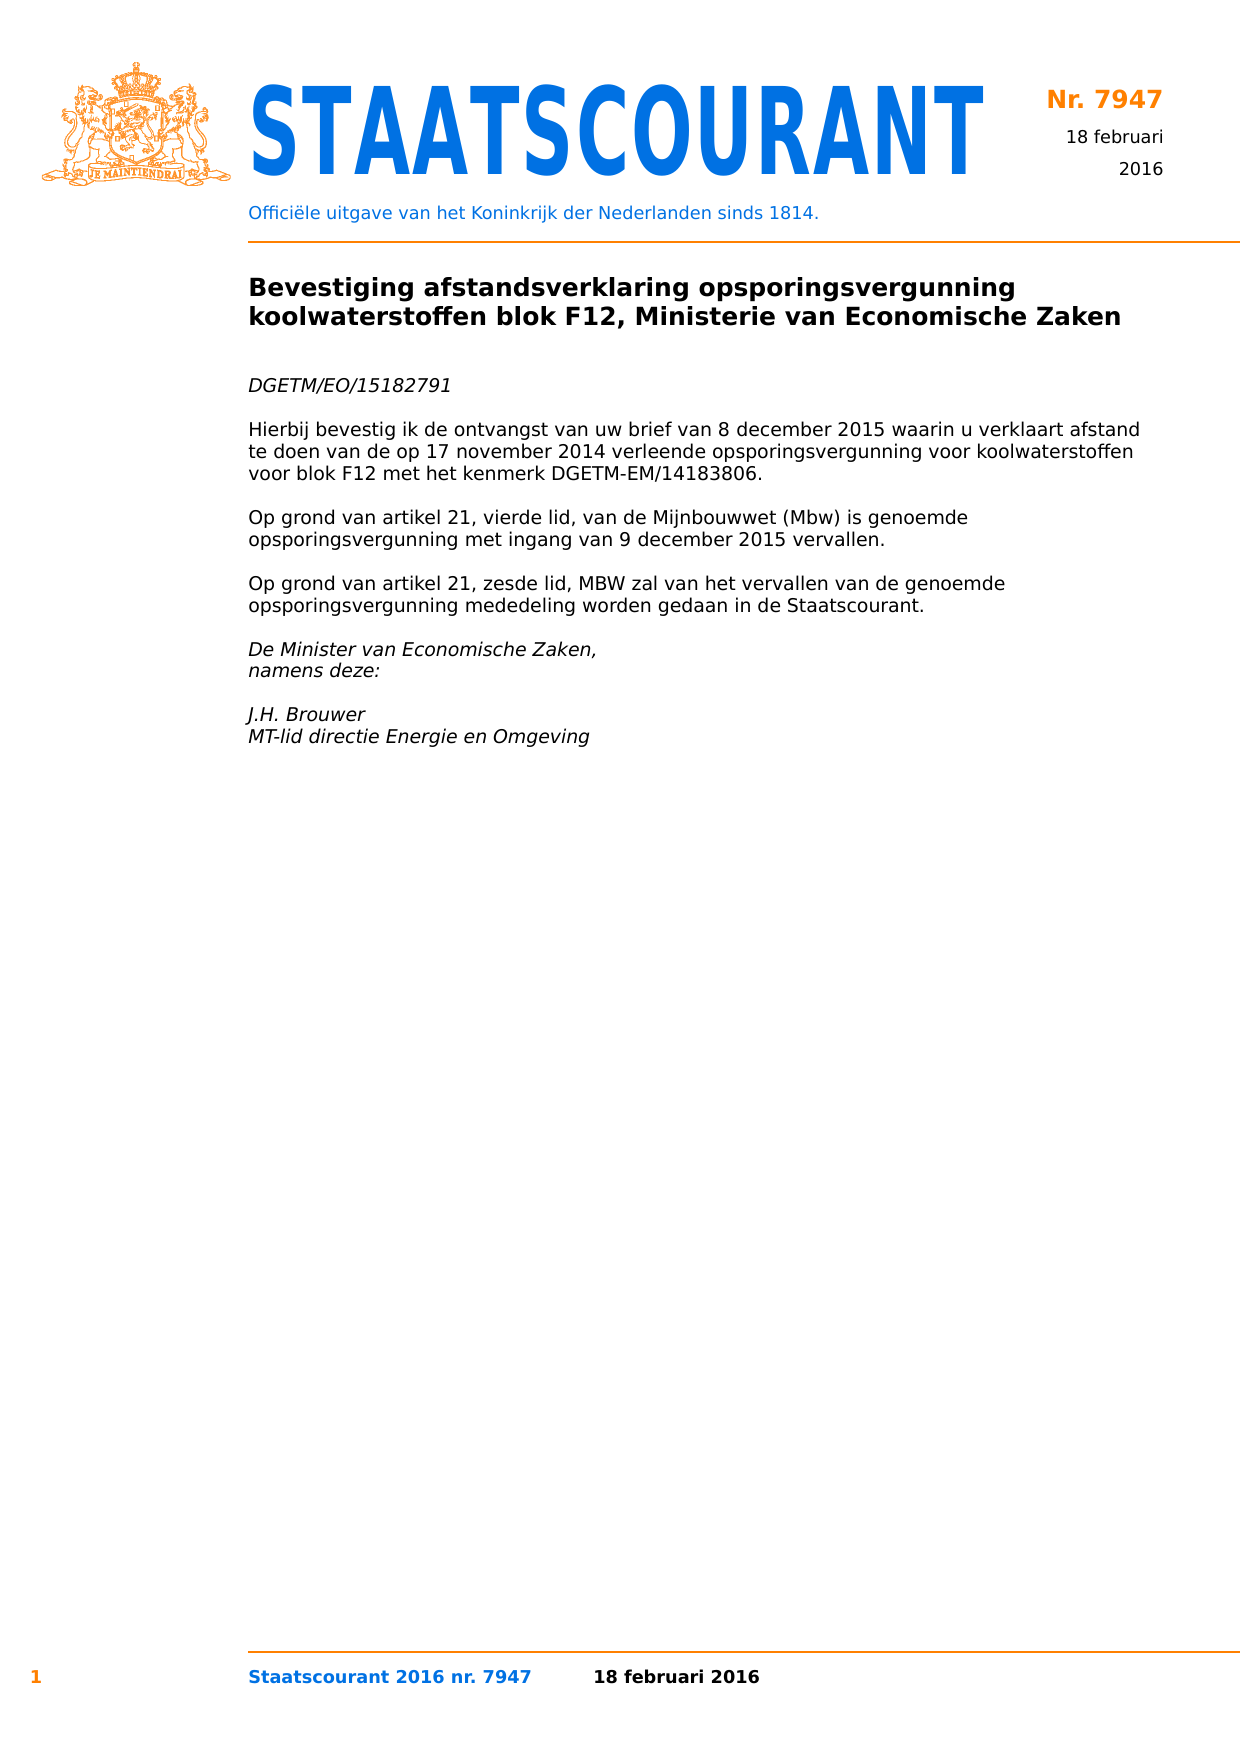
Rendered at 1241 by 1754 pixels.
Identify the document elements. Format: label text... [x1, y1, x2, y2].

table_cell 18 februari [998, 121, 1240, 153]
subtitle Bevestiging afstandsverklaring opsporingsvergunning koolwaterstoffen blok F12, Ministerie van Economische Zaken [248, 273, 1163, 331]
text De Minister van Economische Zaken, namens deze: J.H. Brouwer MT-lid directie Energie en Omgeving [248, 638, 1163, 748]
table_cell Officiële uitgave van het Koninkrijk der Nederlanden sinds 1814. [248, 203, 1240, 241]
table_header [25, 62, 248, 241]
text Op grond van artikel 21, vierde lid, van de Mijnbouwwet (Mbw) is genoemde opsporingsvergunning met ingang van 9 december 2015 vervallen. [248, 507, 1163, 551]
text DGETM/EO/15182791 [248, 375, 1163, 397]
table_header STAATSCOURANT [248, 62, 998, 203]
text Op grond van artikel 21, zesde lid, MBW zal van het vervallen van de genoemde opsporingsvergunning mededeling worden gedaan in de Staatscourant. [248, 573, 1163, 617]
picture [41, 62, 231, 186]
table_header Nr. 7947 [998, 62, 1240, 121]
table_cell 2016 [998, 153, 1240, 203]
text Hierbij bevestig ik de ontvangst van uw brief van 8 december 2015 waarin u verklaart afstand te doen van de op 17 november 2014 verleende opsporingsvergunning voor koolwaterstoffen voor blok F12 met het kenmerk DGETM-EM/14183806. [248, 419, 1163, 485]
